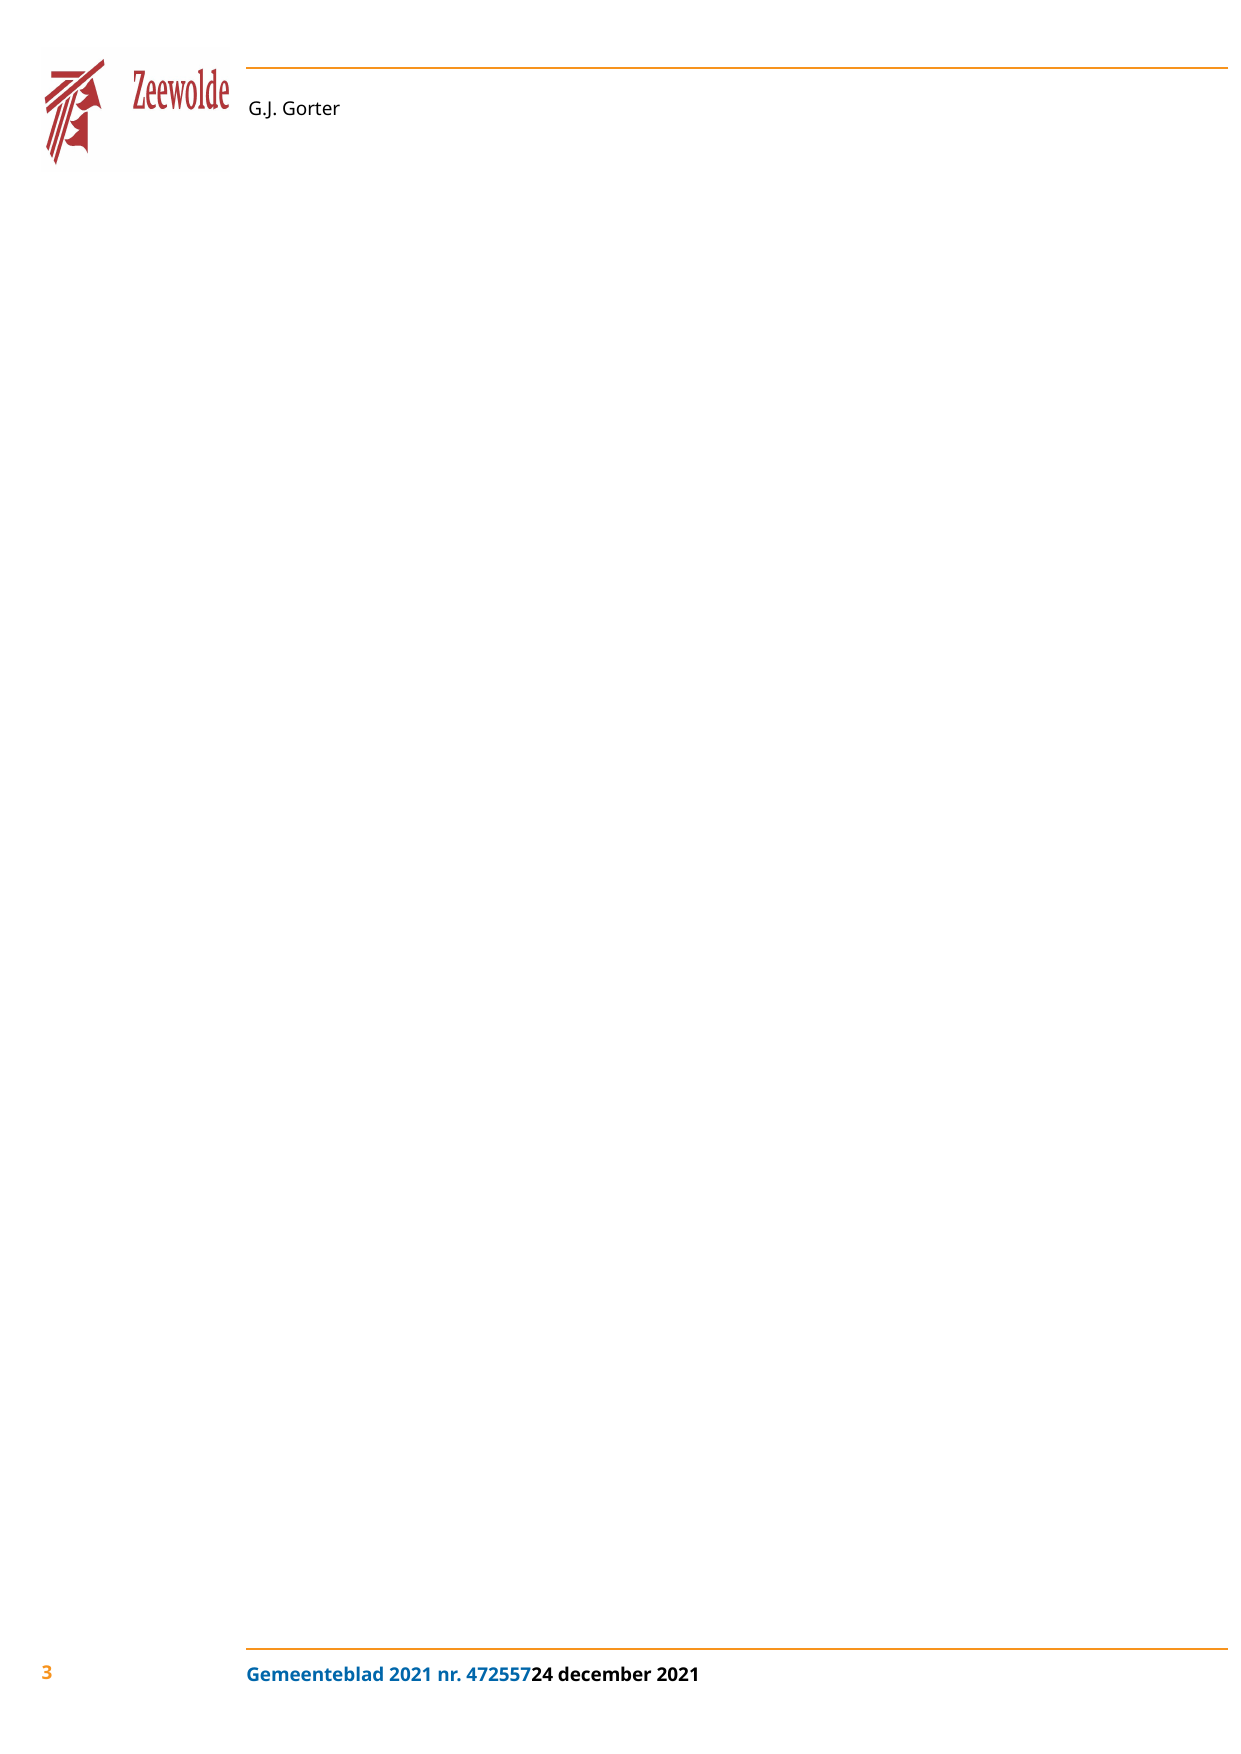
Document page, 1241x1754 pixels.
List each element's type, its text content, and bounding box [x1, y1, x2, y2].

text G.J. Gorter [248, 95, 1152, 121]
picture [41, 47, 231, 172]
